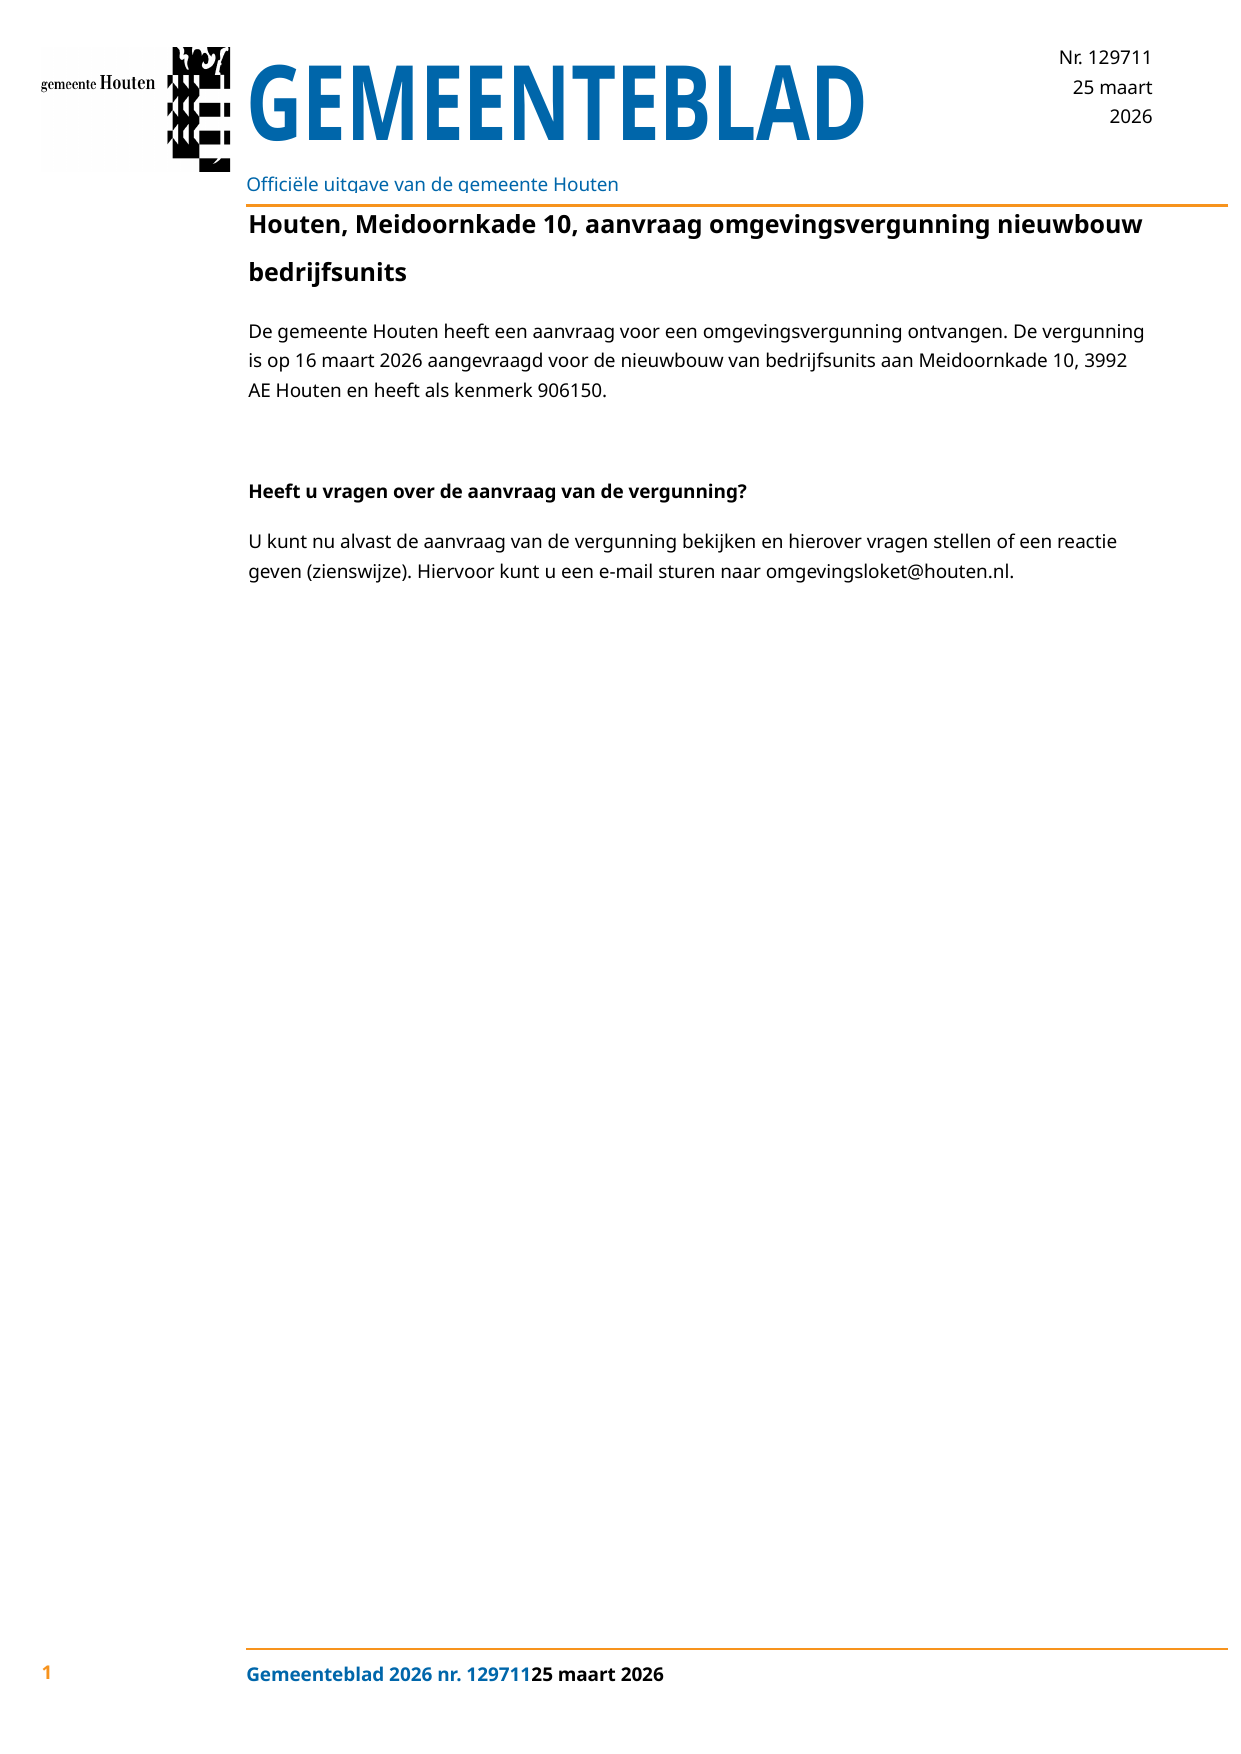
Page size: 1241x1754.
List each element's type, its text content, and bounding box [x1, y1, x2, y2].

text Houten, Meidoornkade 10, aanvraag omgevingsvergunning nieuwbouw bedrijfsunits [248, 207, 1152, 288]
text U kunt nu alvast de aanvraag van de vergunning bekijken en hierover vragen stellen of een reactie geven (zienswijze). Hiervoor kunt u een e-mail sturen naar omgevingsloket@houten.nl. [248, 528, 1152, 584]
text Heeft u vragen over de aanvraag van de vergunning? [248, 478, 1152, 504]
picture [41, 47, 231, 172]
text De gemeente Houten heeft een aanvraag voor een omgevingsvergunning ontvangen. De vergunning is op 16 maart 2026 aangevraagd voor de nieuwbouw van bedrijfsunits aan Meidoornkade 10, 3992 AE Houten en heeft als kenmerk 906150. [248, 318, 1152, 403]
